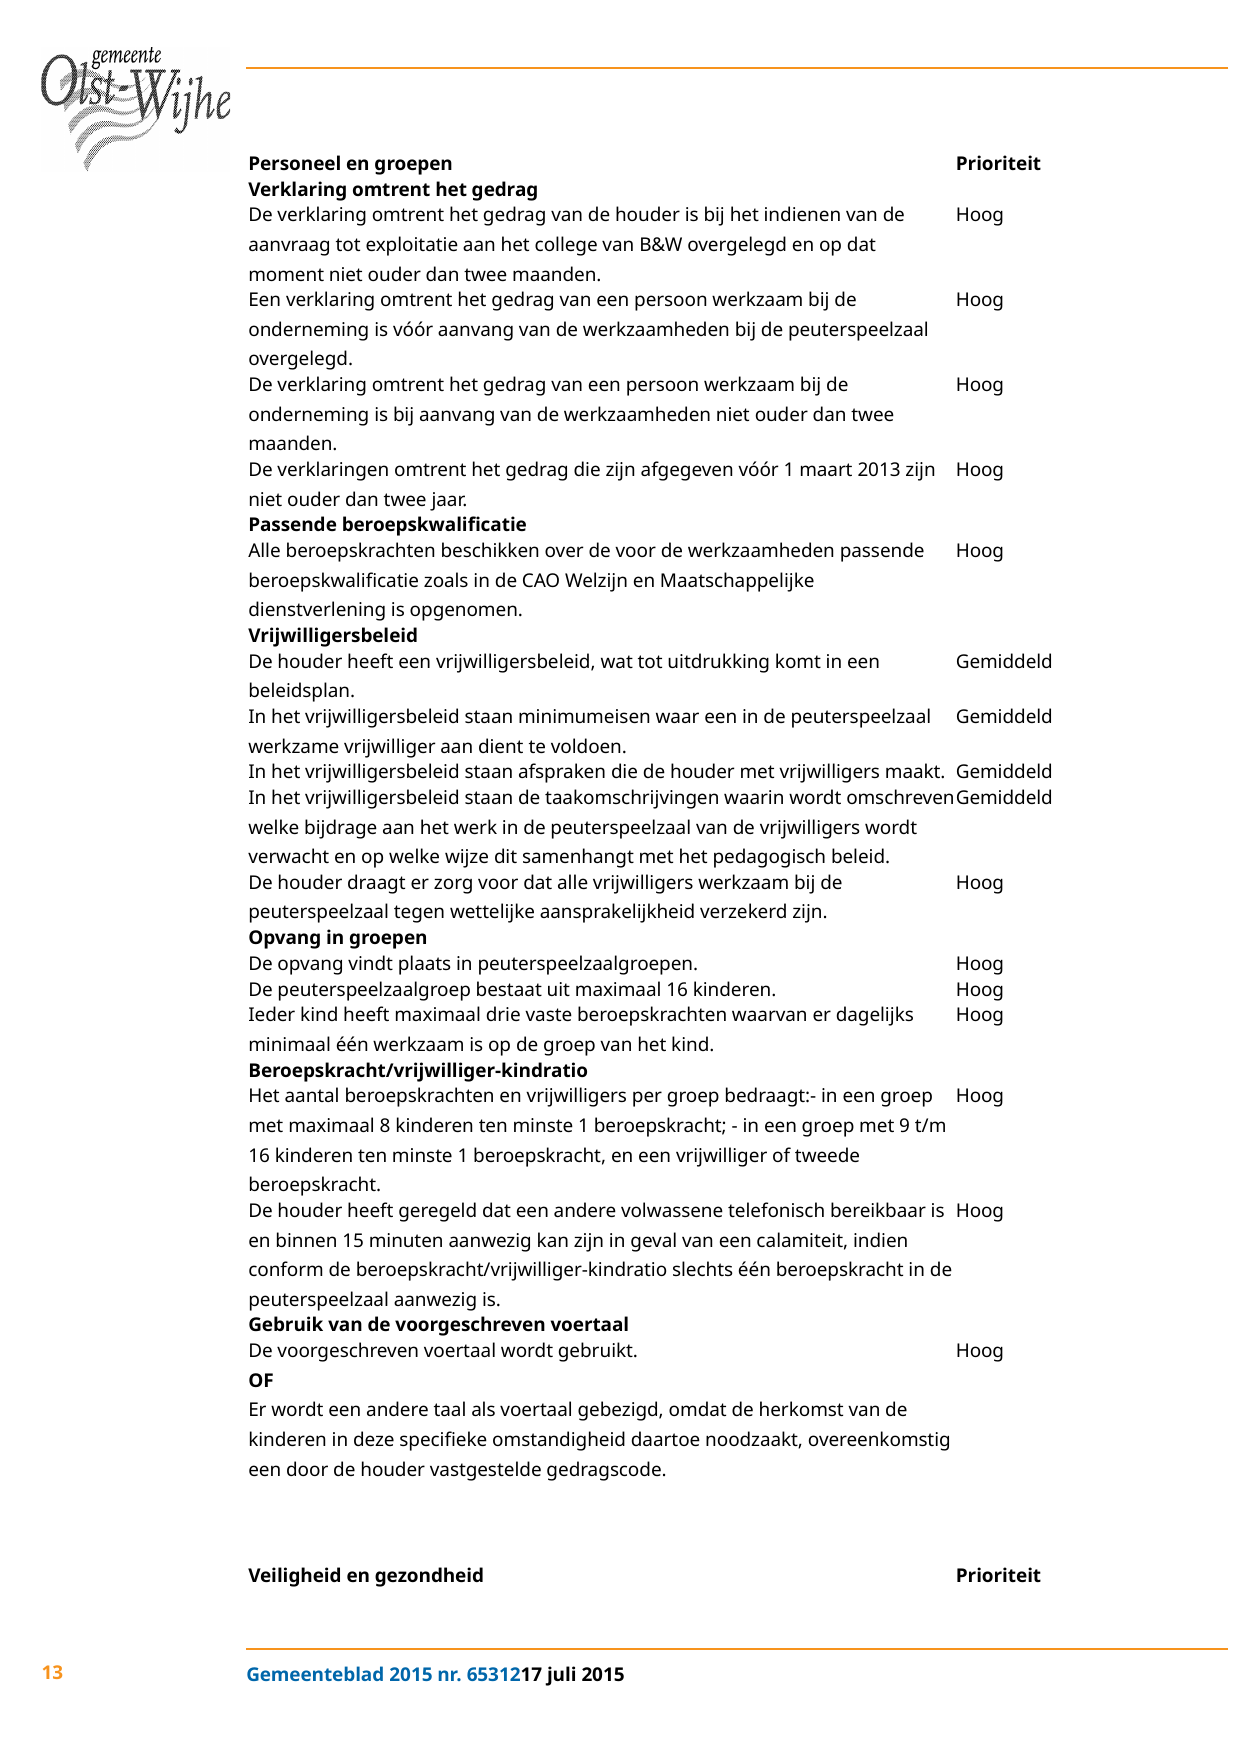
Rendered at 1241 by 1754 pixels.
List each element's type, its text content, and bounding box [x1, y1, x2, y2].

table_cell De houder heeft geregeld dat een andere volwassene telefonisch bereikbaar is en binnen 15 minuten aanwezig kan zijn in geval van een calamiteit, indien conform de beroepskracht/vrijwilliger-kindratio slechts één beroepskracht in de peuterspeelzaal aanwezig is. [248, 1197, 956, 1312]
table_cell De peuterspeelzaalgroep bestaat uit maximaal 16 kinderen. [248, 976, 956, 1002]
table_cell Een verklaring omtrent het gedrag van een persoon werkzaam bij de onderneming is vóór aanvang van de werkzaamheden bij de peuterspeelzaal overgelegd. [248, 286, 956, 371]
table_cell Gemiddeld [956, 784, 1152, 869]
table_cell Hoog [956, 537, 1152, 622]
table_cell Hoog [956, 371, 1152, 456]
table_cell Ieder kind heeft maximaal drie vaste beroepskrachten waarvan er dagelijks minimaal één werkzaam is op de groep van het kind. [248, 1002, 956, 1057]
table_cell Verklaring omtrent het gedrag [248, 176, 956, 202]
table_cell Alle beroepskrachten beschikken over de voor de werkzaamheden passende beroepskwalificatie zoals in de CAO Welzijn en Maatschappelijke dienstverlening is opgenomen. [248, 537, 956, 622]
table_cell In het vrijwilligersbeleid staan minimumeisen waar een in de peuterspeelzaal werkzame vrijwilliger aan dient te voldoen. [248, 703, 956, 758]
table_cell De verklaringen omtrent het gedrag die zijn afgegeven vóór 1 maart 2013 zijn niet ouder dan twee jaar. [248, 456, 956, 512]
table_cell De verklaring omtrent het gedrag van een persoon werkzaam bij de onderneming is bij aanvang van de werkzaamheden niet ouder dan twee maanden. [248, 371, 956, 456]
table_cell Hoog [956, 456, 1152, 512]
table_cell Vrijwilligersbeleid [248, 622, 956, 648]
table_cell In het vrijwilligersbeleid staan de taakomschrijvingen waarin wordt omschreven welke bijdrage aan het werk in de peuterspeelzaal van de vrijwilligers wordt verwacht en op welke wijze dit samenhangt met het pedagogisch beleid. [248, 784, 956, 869]
table_cell Gemiddeld [956, 648, 1152, 703]
table_cell Gemiddeld [956, 759, 1152, 784]
table_cell De voorgeschreven voertaal wordt gebruikt. OF Er wordt een andere taal als voertaal gebezigd, omdat de herkomst van de kinderen in deze specifieke omstandigheid daartoe noodzaakt, overeenkomstig een door de houder vastgestelde gedragscode. [248, 1338, 956, 1481]
table_cell [956, 622, 1152, 648]
table_cell Hoog [956, 950, 1152, 976]
table_cell [956, 512, 1152, 537]
table_header Personeel en groepen [248, 121, 956, 176]
table_cell Beroepskracht/vrijwilliger-kindratio [248, 1057, 956, 1083]
table_cell De verklaring omtrent het gedrag van de houder is bij het indienen van de aanvraag tot exploitatie aan het college van B&W overgelegd en op dat moment niet ouder dan twee maanden. [248, 202, 956, 286]
table_cell Hoog [956, 1083, 1152, 1197]
table_cell Hoog [956, 202, 1152, 286]
table_cell De houder draagt er zorg voor dat alle vrijwilligers werkzaam bij de peuterspeelzaal tegen wettelijke aansprakelijkheid verzekerd zijn. [248, 869, 956, 924]
table_cell [956, 1057, 1152, 1083]
table_cell Passende beroepskwalificatie [248, 512, 956, 537]
table_cell In het vrijwilligersbeleid staan afspraken die de houder met vrijwilligers maakt. [248, 759, 956, 784]
table_cell Gebruik van de voorgeschreven voertaal [248, 1312, 956, 1337]
table_cell Hoog [956, 1197, 1152, 1312]
table_cell Gemiddeld [956, 703, 1152, 758]
table_cell [956, 176, 1152, 202]
table_cell De houder heeft een vrijwilligersbeleid, wat tot uitdrukking komt in een beleidsplan. [248, 648, 956, 703]
table_cell Hoog [956, 869, 1152, 924]
table_header Prioriteit [956, 1533, 1152, 1588]
table_cell [956, 925, 1152, 950]
table_cell Hoog [956, 976, 1152, 1002]
table_cell Het aantal beroepskrachten en vrijwilligers per groep bedraagt:- in een groep met maximaal 8 kinderen ten minste 1 beroepskracht; - in een groep met 9 t/m 16 kinderen ten minste 1 beroepskracht, en een vrijwilliger of tweede beroepskracht. [248, 1083, 956, 1197]
table_cell Opvang in groepen [248, 925, 956, 950]
picture [41, 47, 231, 172]
table_header Prioriteit [956, 121, 1152, 176]
table_cell Hoog [956, 286, 1152, 371]
table_cell Hoog [956, 1338, 1152, 1481]
table_cell De opvang vindt plaats in peuterspeelzaalgroepen. [248, 950, 956, 976]
table_header Veiligheid en gezondheid [248, 1533, 956, 1588]
table_cell Hoog [956, 1002, 1152, 1057]
table_cell [956, 1312, 1152, 1337]
